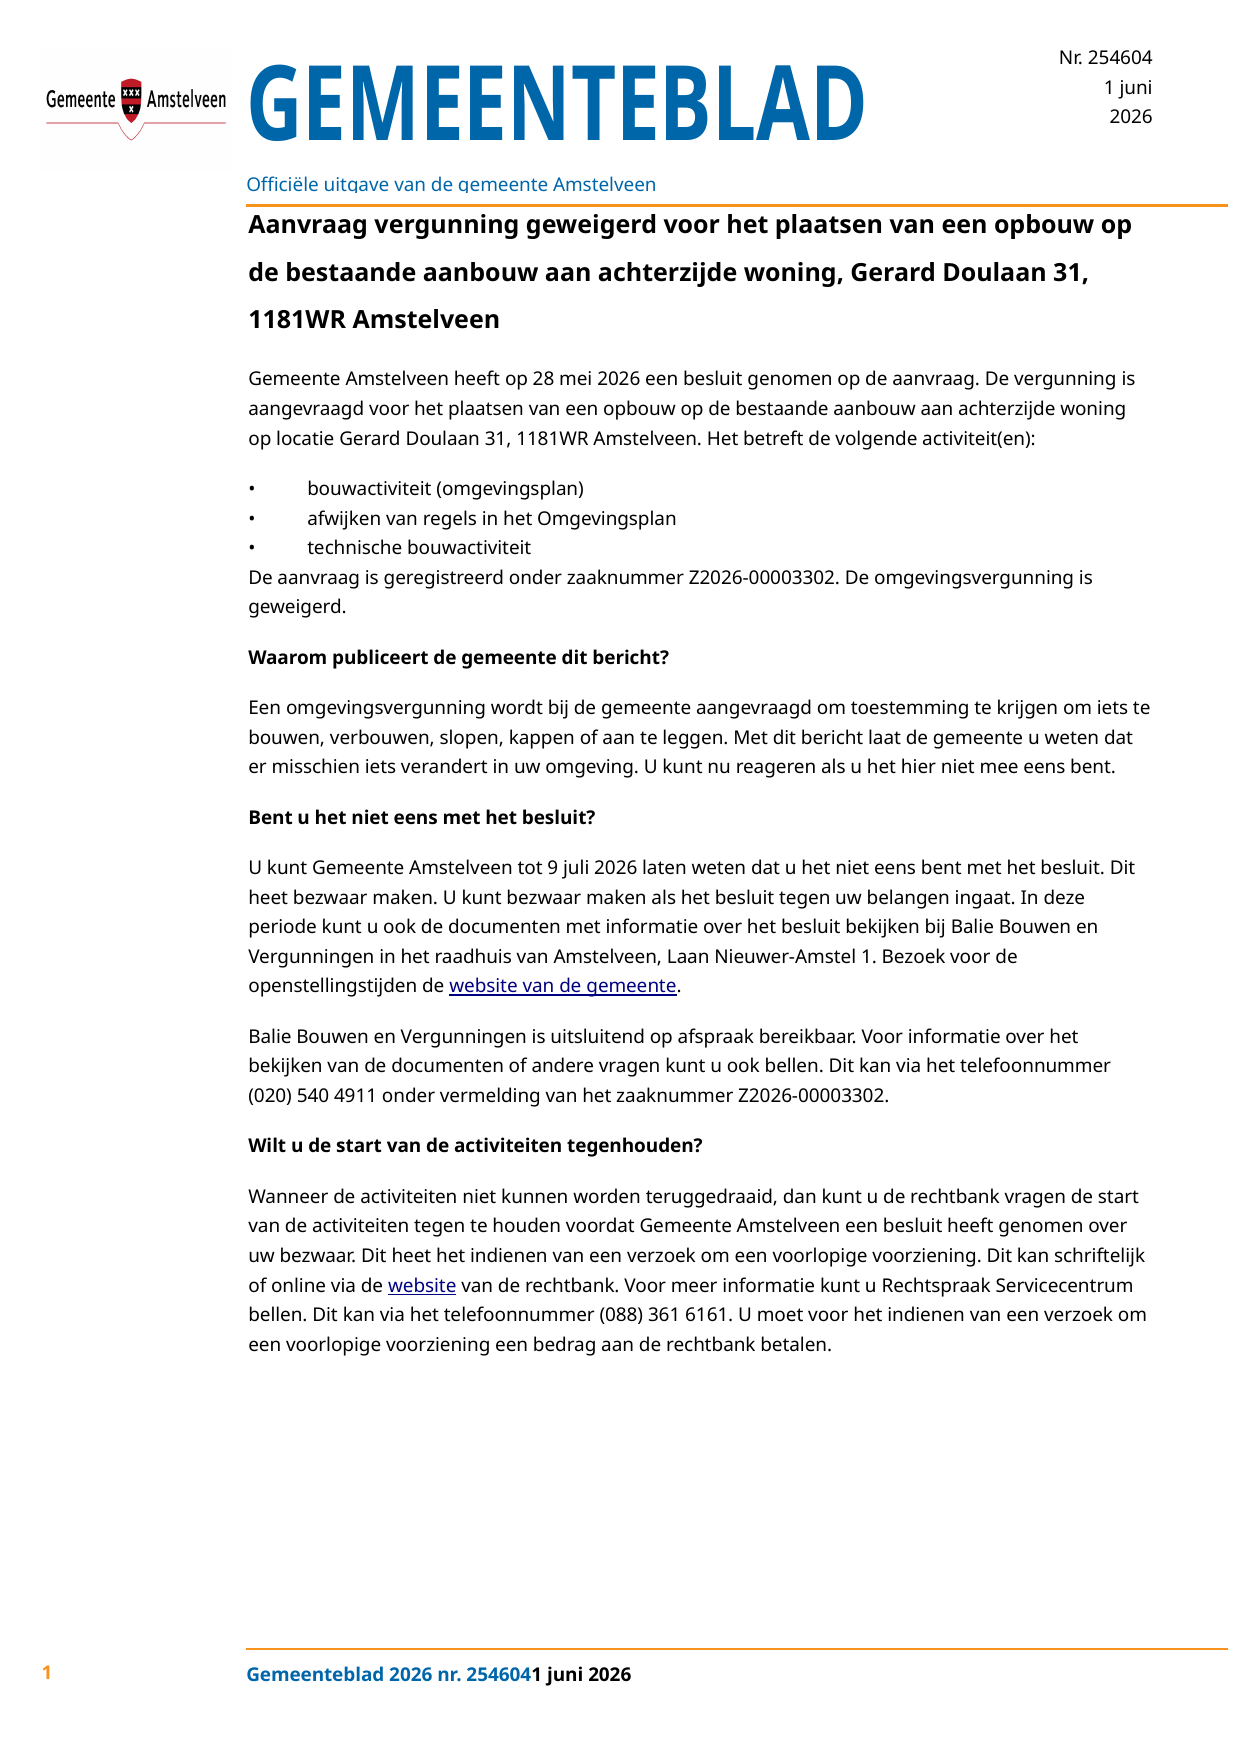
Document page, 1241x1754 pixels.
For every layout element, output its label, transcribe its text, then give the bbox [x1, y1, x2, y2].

list bouwactiviteit (omgevingsplan) [248, 475, 1152, 501]
text Aanvraag vergunning geweigerd voor het plaatsen van een opbouw op de bestaande aanbouw aan achterzijde woning, Gerard Doulaan 31, 1181WR Amstelveen [248, 207, 1152, 336]
text Wanneer de activiteiten niet kunnen worden teruggedraaid, dan kunt u de rechtbank vragen de start van de activiteiten tegen te houden voordat Gemeente Amstelveen een besluit heeft genomen over uw bezwaar. Dit heet het indienen van een verzoek om een voorlopige voorziening. Dit kan schriftelijk of online via de website van de rechtbank. Voor meer informatie kunt u Rechtspraak Servicecentrum bellen. Dit kan via het telefoonnummer (088) 361 6161. U moet voor het indienen van een verzoek om een voorlopige voorziening een bedrag aan de rechtbank betalen. [248, 1183, 1152, 1357]
text U kunt Gemeente Amstelveen tot 9 juli 2026 laten weten dat u het niet eens bent met het besluit. Dit heet bezwaar maken. U kunt bezwaar maken als het besluit tegen uw belangen ingaat. In deze periode kunt u ook de documenten met informatie over het besluit bekijken bij Balie Bouwen en Vergunningen in het raadhuis van Amstelveen, Laan Nieuwer-Amstel 1. Bezoek voor de openstellingstijden de website van de gemeente. [248, 854, 1152, 998]
picture [41, 47, 231, 172]
text Wilt u de start van de activiteiten tegenhouden? [248, 1133, 1152, 1158]
text Balie Bouwen en Vergunningen is uitsluitend op afspraak bereikbaar. Voor informatie over het bekijken van de documenten of andere vragen kunt u ook bellen. Dit kan via het telefoonnummer (020) 540 4911 onder vermelding van het zaaknummer Z2026-00003302. [248, 1023, 1152, 1108]
list technische bouwactiviteit [248, 534, 1152, 560]
text Een omgevingsvergunning wordt bij de gemeente aangevraagd om toestemming te krijgen om iets te bouwen, verbouwen, slopen, kappen of aan te leggen. Met dit bericht laat de gemeente u weten dat er misschien iets verandert in uw omgeving. U kunt nu reageren als u het hier niet mee eens bent. [248, 694, 1152, 779]
list afwijken van regels in het Omgevingsplan [248, 505, 1152, 530]
text Bent u het niet eens met het besluit? [248, 804, 1152, 829]
text Gemeente Amstelveen heeft op 28 mei 2026 een besluit genomen op de aanvraag. De vergunning is aangevraagd voor het plaatsen van een opbouw op de bestaande aanbouw aan achterzijde woning op locatie Gerard Doulaan 31, 1181WR Amstelveen. Het betreft de volgende activiteit(en): [248, 366, 1152, 450]
text Waarom publiceert de gemeente dit bericht? [248, 644, 1152, 669]
text De aanvraag is geregistreerd onder zaaknummer Z2026-00003302. De omgevingsvergunning is geweigerd. [248, 564, 1152, 619]
